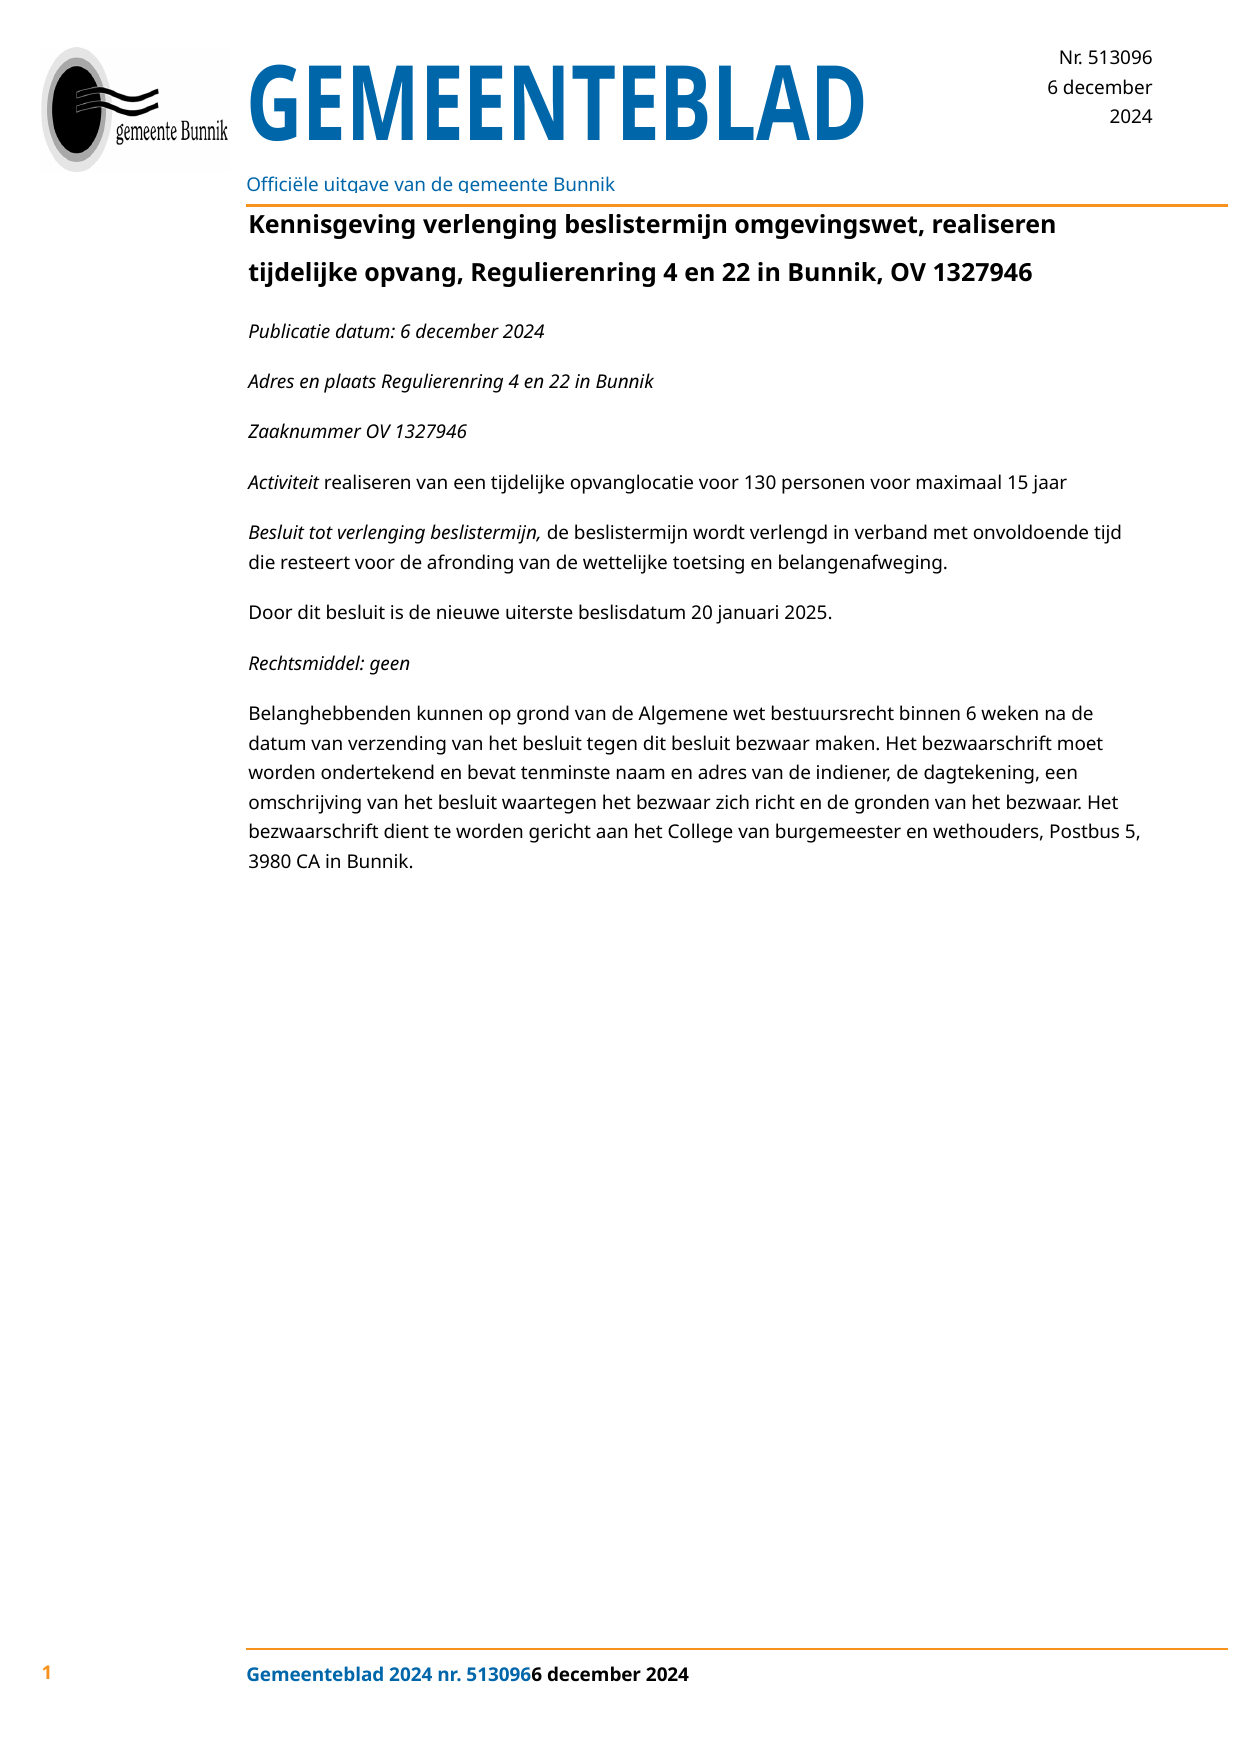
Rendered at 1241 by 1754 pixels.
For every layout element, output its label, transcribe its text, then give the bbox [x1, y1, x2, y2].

text Adres en plaats Regulierenring 4 en 22 in Bunnik [248, 368, 1152, 394]
text Rechtsmiddel: geen [248, 650, 1152, 676]
text Kennisgeving verlenging beslistermijn omgevingswet, realiseren tijdelijke opvang, Regulierenring 4 en 22 in Bunnik, OV 1327946 [248, 207, 1152, 288]
picture [41, 47, 231, 172]
text Belanghebbenden kunnen op grond van de Algemene wet bestuursrecht binnen 6 weken na de datum van verzending van het besluit tegen dit besluit bezwaar maken. Het bezwaarschrift moet worden ondertekend en bevat tenminste naam en adres van de indiener, de dagtekening, een omschrijving van het besluit waartegen het bezwaar zich richt en de gronden van het bezwaar. Het bezwaarschrift dient te worden gericht aan het College van burgemeester en wethouders, Postbus 5, 3980 CA in Bunnik. [248, 700, 1152, 874]
text Door dit besluit is de nieuwe uiterste beslisdatum 20 januari 2025. [248, 599, 1152, 625]
text Zaaknummer OV 1327946 [248, 419, 1152, 444]
text Besluit tot verlenging beslistermijn, de beslistermijn wordt verlengd in verband met onvoldoende tijd die resteert voor de afronding van de wettelijke toetsing en belangenafweging. [248, 519, 1152, 575]
text Publicatie datum: 6 december 2024 [248, 318, 1152, 344]
text Activiteit realiseren van een tijdelijke opvanglocatie voor 130 personen voor maximaal 15 jaar [248, 469, 1152, 495]
